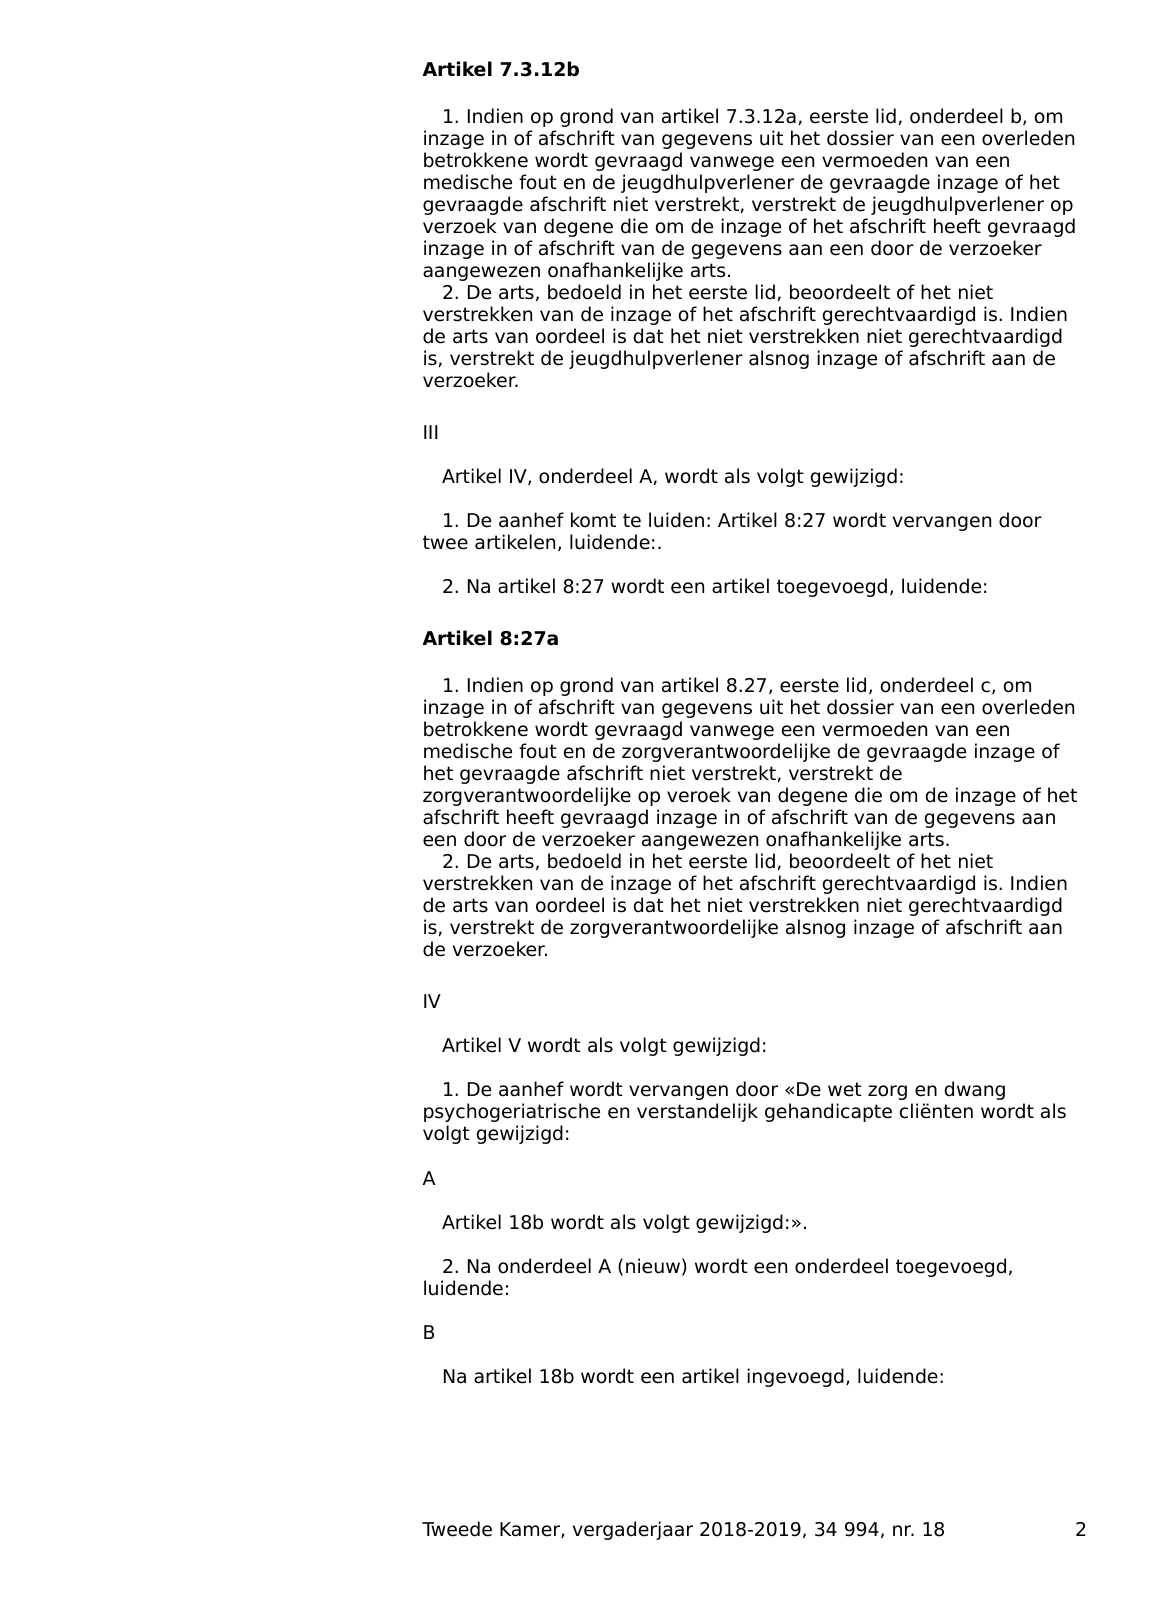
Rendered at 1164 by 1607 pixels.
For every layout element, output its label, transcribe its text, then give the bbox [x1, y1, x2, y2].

text 1. Indien op grond van artikel 8.27, eerste lid, onderdeel c, om inzage in of afschrift van gegevens uit het dossier van een overleden betrokkene wordt gevraagd vanwege een vermoeden van een medische fout en de zorgverantwoordelijke de gevraagde inzage of het gevraagde afschrift niet verstrekt, verstrekt de zorgverantwoordelijke op veroek van degene die om de inzage of het afschrift heeft gevraagd inzage in of afschrift van de gegevens aan een door de verzoeker aangewezen onafhankelijke arts. [422, 675, 1087, 851]
text 2. De arts, bedoeld in het eerste lid, beoordeelt of het niet verstrekken van de inzage of het afschrift gerechtvaardigd is. Indien de arts van oordeel is dat het niet verstrekken niet gerechtvaardigd is, verstrekt de zorgverantwoordelijke alsnog inzage of afschrift aan de verzoeker. [422, 851, 1087, 961]
text 1. De aanhef komt te luiden: Artikel 8:27 wordt vervangen door twee artikelen, luidende:. [422, 510, 1087, 554]
text Artikel V wordt als volgt gewijzigd: [422, 1035, 1087, 1057]
subtitle IV [422, 991, 1087, 1013]
text A [422, 1167, 1087, 1189]
text Artikel IV, onderdeel A, wordt als volgt gewijzigd: [422, 466, 1087, 488]
text 1. Indien op grond van artikel 7.3.12a, eerste lid, onderdeel b, om inzage in of afschrift van gegevens uit het dossier van een overleden betrokkene wordt gevraagd vanwege een vermoeden van een medische fout en de jeugdhulpverlener de gevraagde inzage of het gevraagde afschrift niet verstrekt, verstrekt de jeugdhulpverlener op verzoek van degene die om de inzage of het afschrift heeft gevraagd inzage in of afschrift van de gegevens aan een door de verzoeker aangewezen onafhankelijke arts. [422, 106, 1087, 282]
text 2. Na artikel 8:27 wordt een artikel toegevoegd, luidende: [422, 576, 1087, 598]
text 1. De aanhef wordt vervangen door «De wet zorg en dwang psychogeriatrische en verstandelijk gehandicapte cliënten wordt als volgt gewijzigd: [422, 1079, 1087, 1145]
subtitle Artikel 8:27a [422, 628, 1087, 650]
text 2. De arts, bedoeld in het eerste lid, beoordeelt of het niet verstrekken van de inzage of het afschrift gerechtvaardigd is. Indien de arts van oordeel is dat het niet verstrekken niet gerechtvaardigd is, verstrekt de jeugdhulpverlener alsnog inzage of afschrift aan de verzoeker. [422, 282, 1087, 392]
text B [422, 1322, 1087, 1344]
text 2. Na onderdeel A (nieuw) wordt een onderdeel toegevoegd, luidende: [422, 1256, 1087, 1300]
subtitle III [422, 422, 1087, 444]
text Na artikel 18b wordt een artikel ingevoegd, luidende: [422, 1366, 1087, 1388]
subtitle Artikel 7.3.12b [422, 59, 1087, 81]
text Artikel 18b wordt als volgt gewijzigd:». [422, 1212, 1087, 1233]
